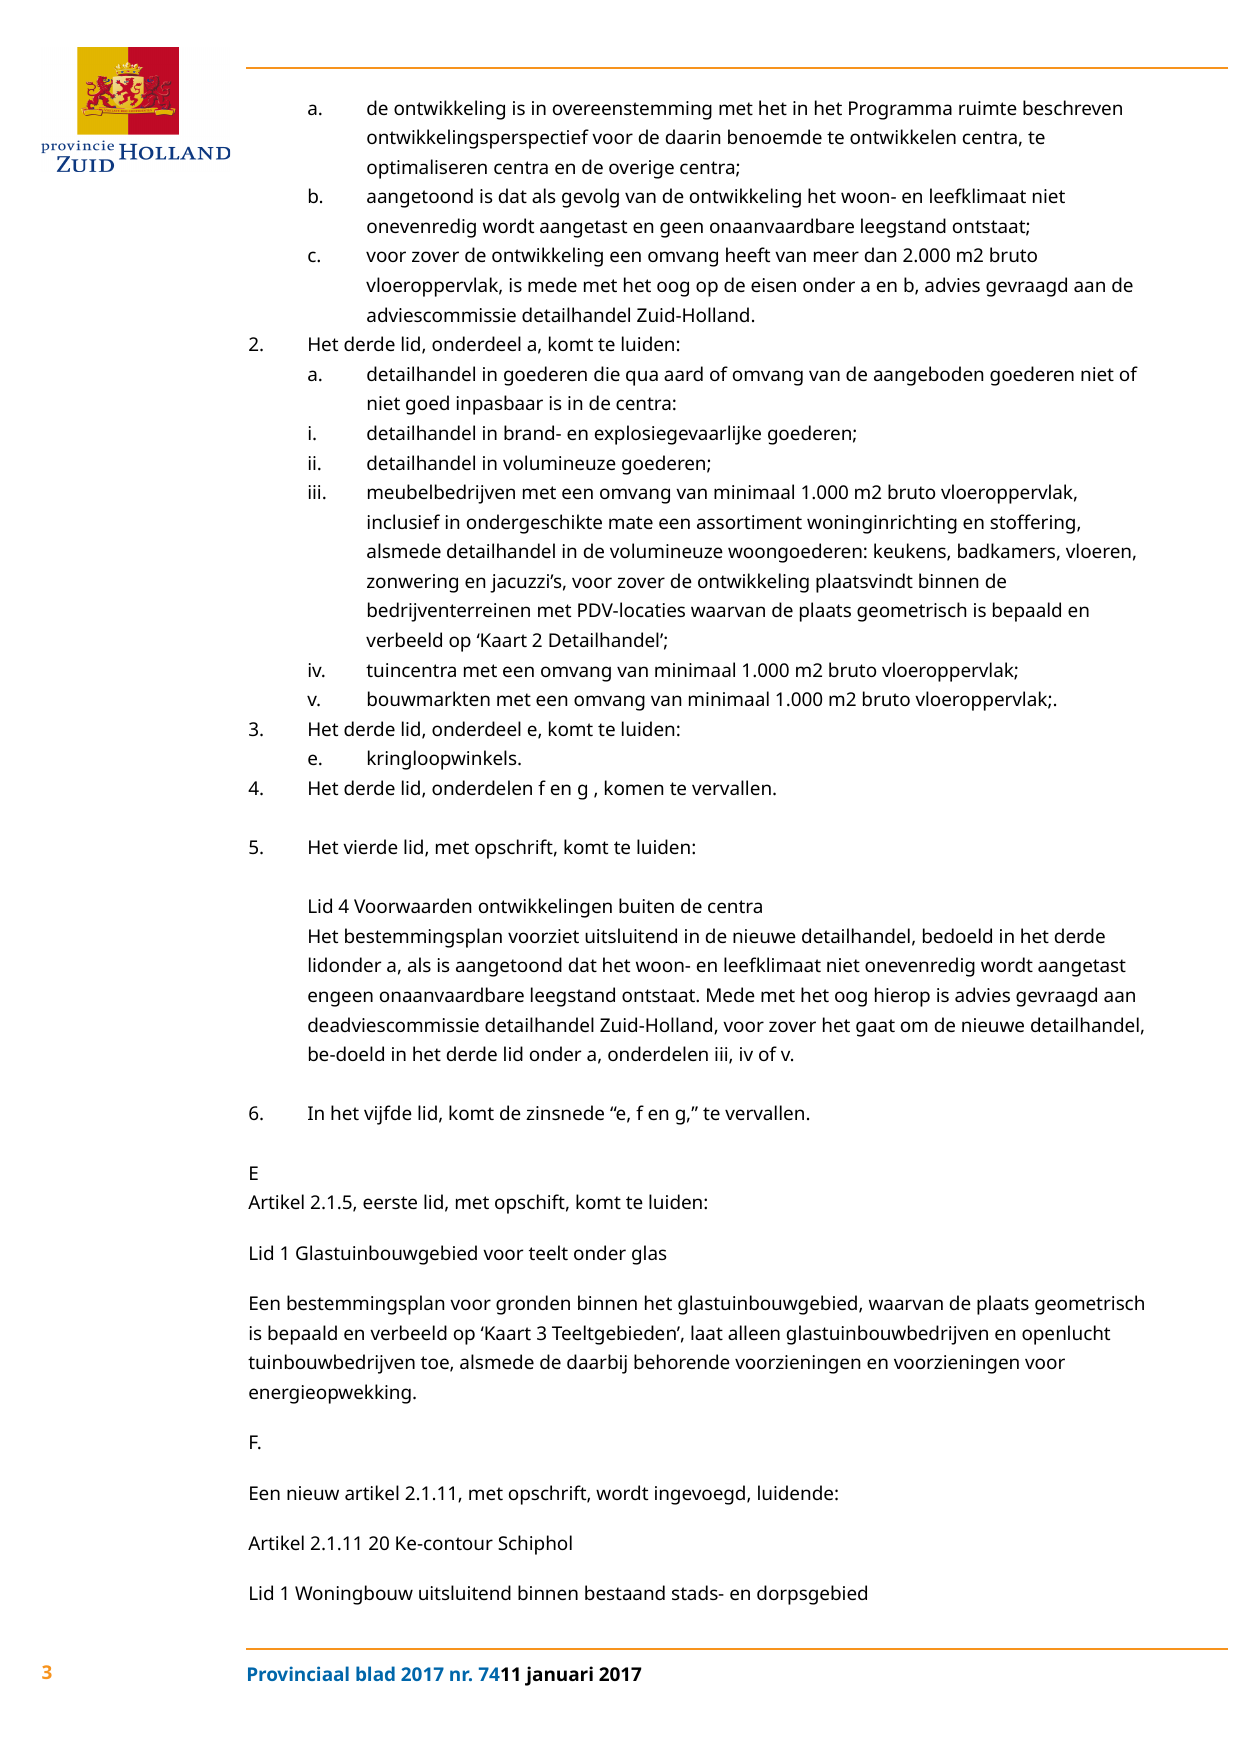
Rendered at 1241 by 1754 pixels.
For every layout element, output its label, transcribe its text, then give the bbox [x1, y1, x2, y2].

list aangetoond is dat als gevolg van de ontwikkeling het woon- en leefklimaat niet onevenredig wordt aangetast en geen onaanvaardbare leegstand ontstaat; [307, 183, 1152, 239]
text Een bestemmingsplan voor gronden binnen het glastuinbouwgebied, waarvan de plaats geometrisch is bepaald en verbeeld op ‘Kaart 3 Teeltgebieden’, laat alleen glastuinbouwbedrijven en openlucht tuinbouwbedrijven toe, alsmede de daarbij behorende voorzieningen en voorzieningen voor energieopwekking. [248, 1290, 1152, 1405]
list Lid 4 Voorwaarden ontwikkelingen buiten de centra [248, 893, 1152, 919]
text Lid 1 Glastuinbouwgebied voor teelt onder glas [248, 1240, 1152, 1266]
list detailhandel in goederen die qua aard of omvang van de aangeboden goederen niet of niet goed inpasbaar is in de centra: [307, 361, 1152, 416]
list voor zover de ontwikkeling een omvang heeft van meer dan 2.000 m2 bruto vloeroppervlak, is mede met het oog op de eisen onder a en b, advies gevraagd aan de adviescommissie detailhandel Zuid-Holland. [307, 243, 1152, 328]
text Artikel 2.1.11 20 Ke-contour Schiphol [248, 1530, 1152, 1556]
list detailhandel in volumineuze goederen; [307, 450, 1152, 476]
picture [41, 47, 231, 172]
list Het vierde lid, met opschrift, komt te luiden: [248, 834, 1152, 860]
list kringloopwinkels. [307, 746, 1152, 771]
list bouwmarkten met een omvang van minimaal 1.000 m2 bruto vloeroppervlak;. [307, 686, 1152, 712]
text Lid 1 Woningbouw uitsluitend binnen bestaand stads- en dorpsgebied [248, 1581, 1152, 1606]
list In het vijfde lid, komt de zinsnede “e, f en g,” te vervallen. [248, 1101, 1152, 1126]
list detailhandel in brand- en explosiegevaarlijke goederen; [307, 420, 1152, 446]
list Het derde lid, onderdeel a, komt te luiden: [248, 331, 1152, 357]
text Een nieuw artikel 2.1.11, met opschrift, wordt ingevoegd, luidende: [248, 1480, 1152, 1506]
list tuincentra met een omvang van minimaal 1.000 m2 bruto vloeroppervlak; [307, 657, 1152, 683]
list meubelbedrijven met een omvang van minimaal 1.000 m2 bruto vloeroppervlak, inclusief in ondergeschikte mate een assortiment woninginrichting en stoffering, alsmede detailhandel in de volumineuze woongoederen: keukens, badkamers, vloeren, zonwering en jacuzzi’s, voor zover de ontwikkeling plaatsvindt binnen de bedrijventerreinen met PDV-locaties waarvan de plaats geometrisch is bepaald en verbeeld op ‘Kaart 2 Detailhandel’; [307, 479, 1152, 653]
list Het bestemmingsplan voorziet uitsluitend in de nieuwe detailhandel, bedoeld in het derde lidonder a, als is aangetoond dat het woon- en leefklimaat niet onevenredig wordt aangetast engeen onaanvaardbare leegstand ontstaat. Mede met het oog hierop is advies gevraagd aan deadviescommissie detailhandel Zuid-Holland, voor zover het gaat om de nieuwe detailhandel, be-doeld in het derde lid onder a, onderdelen iii, iv of v. [248, 923, 1152, 1067]
text F. [248, 1429, 1152, 1455]
text Artikel 2.1.5, eerste lid, met opschift, komt te luiden: [248, 1189, 1152, 1215]
list Het derde lid, onderdelen f en g , komen te vervallen. [248, 775, 1152, 801]
list de ontwikkeling is in overeenstemming met het in het Programma ruimte beschreven ontwikkelingsperspectief voor de daarin benoemde te ontwikkelen centra, te optimaliseren centra en de overige centra; [307, 95, 1152, 180]
list Het derde lid, onderdeel e, komt te luiden: [248, 716, 1152, 742]
